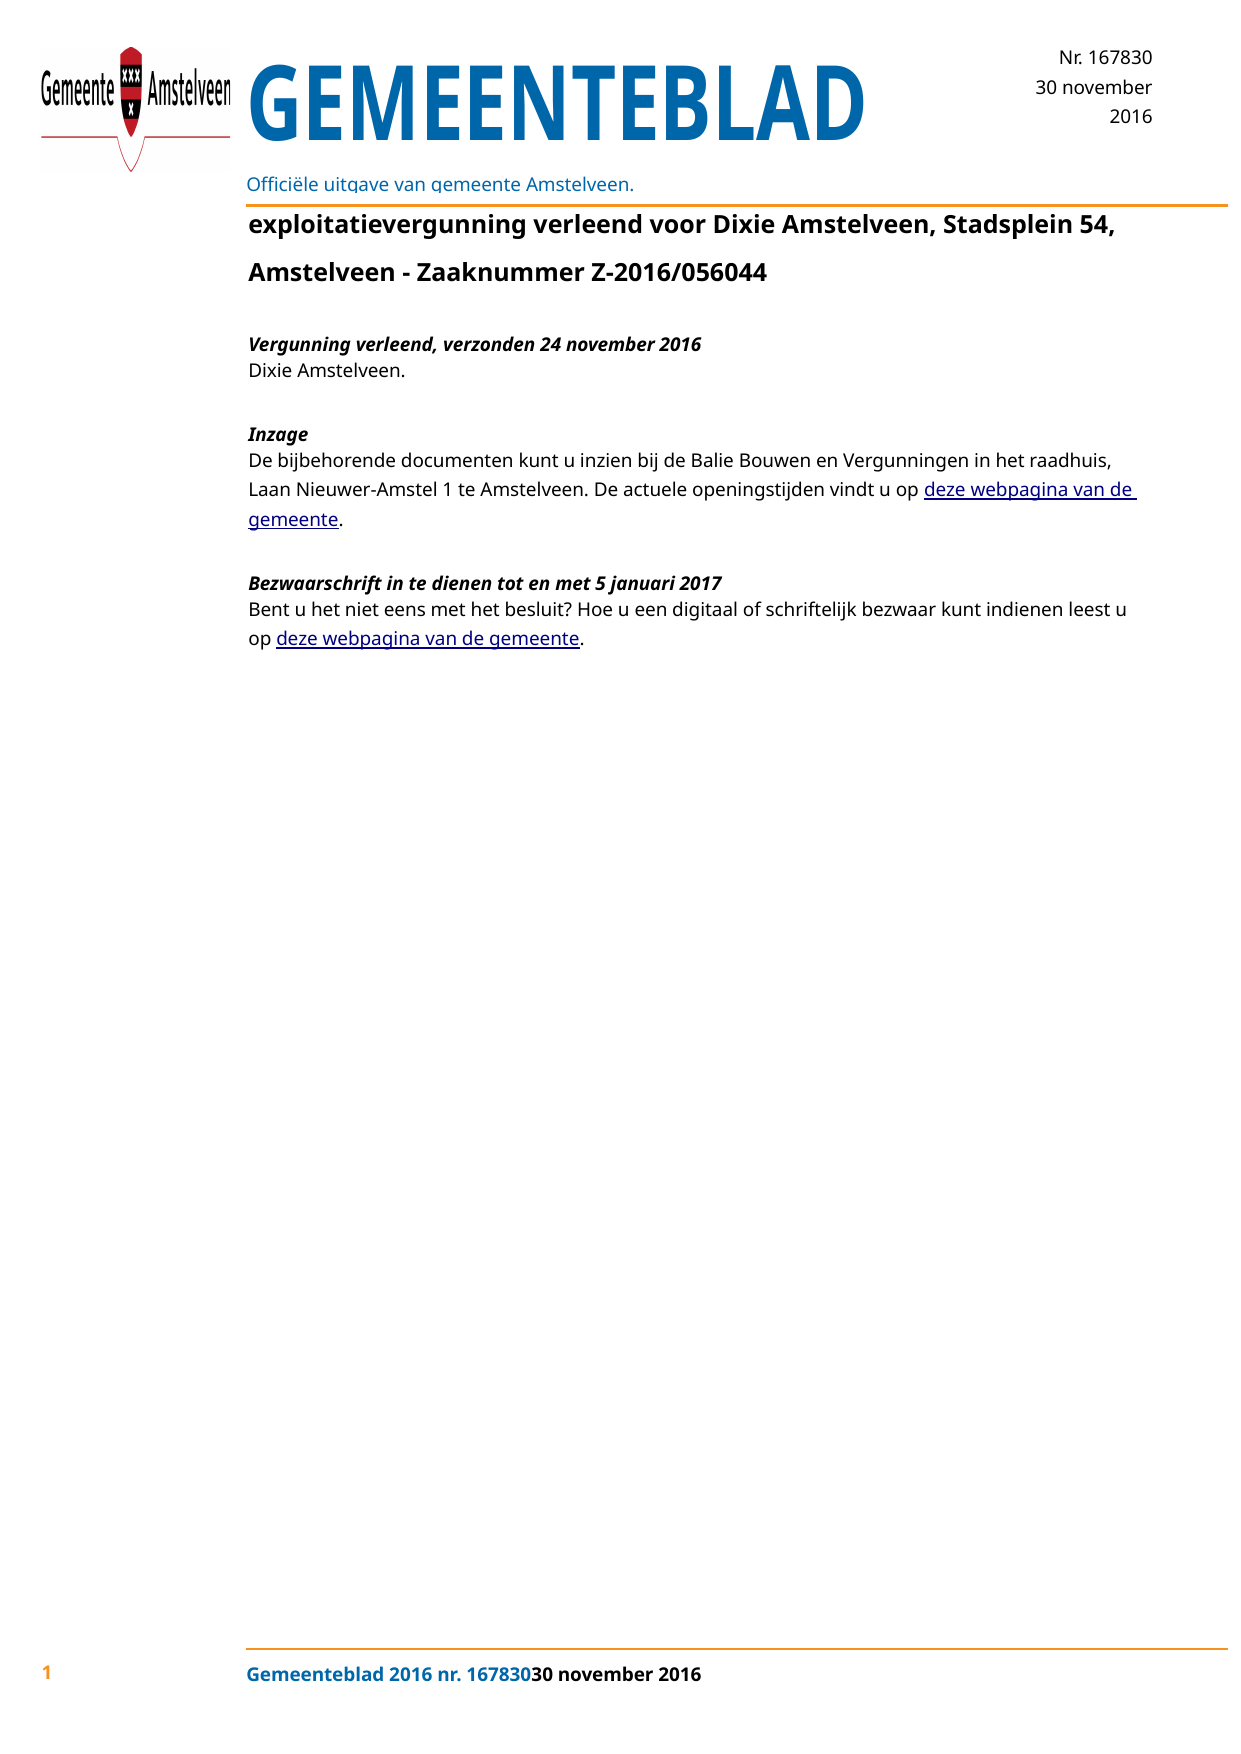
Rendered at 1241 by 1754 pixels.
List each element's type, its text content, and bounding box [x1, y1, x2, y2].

text Dixie Amstelveen. [248, 357, 1152, 383]
text De bijbehorende documenten kunt u inzien bij de Balie Bouwen en Vergunningen in het raadhuis, Laan Nieuwer-Amstel 1 te Amstelveen. De actuele openingstijden vindt u op deze webpagina van de gemeente. [248, 447, 1152, 532]
picture [41, 47, 231, 172]
text Bezwaarschrift in te dienen tot en met 5 januari 2017 [248, 570, 1152, 596]
text exploitatievergunning verleend voor Dixie Amstelveen, Stadsplein 54, Amstelveen - Zaaknummer Z-2016/056044 [248, 207, 1152, 288]
text Inzage [248, 421, 1152, 447]
text Vergunning verleend, verzonden 24 november 2016 [248, 331, 1152, 357]
text Bent u het niet eens met het besluit? Hoe u een digitaal of schriftelijk bezwaar kunt indienen leest u op deze webpagina van de gemeente. [248, 596, 1152, 651]
